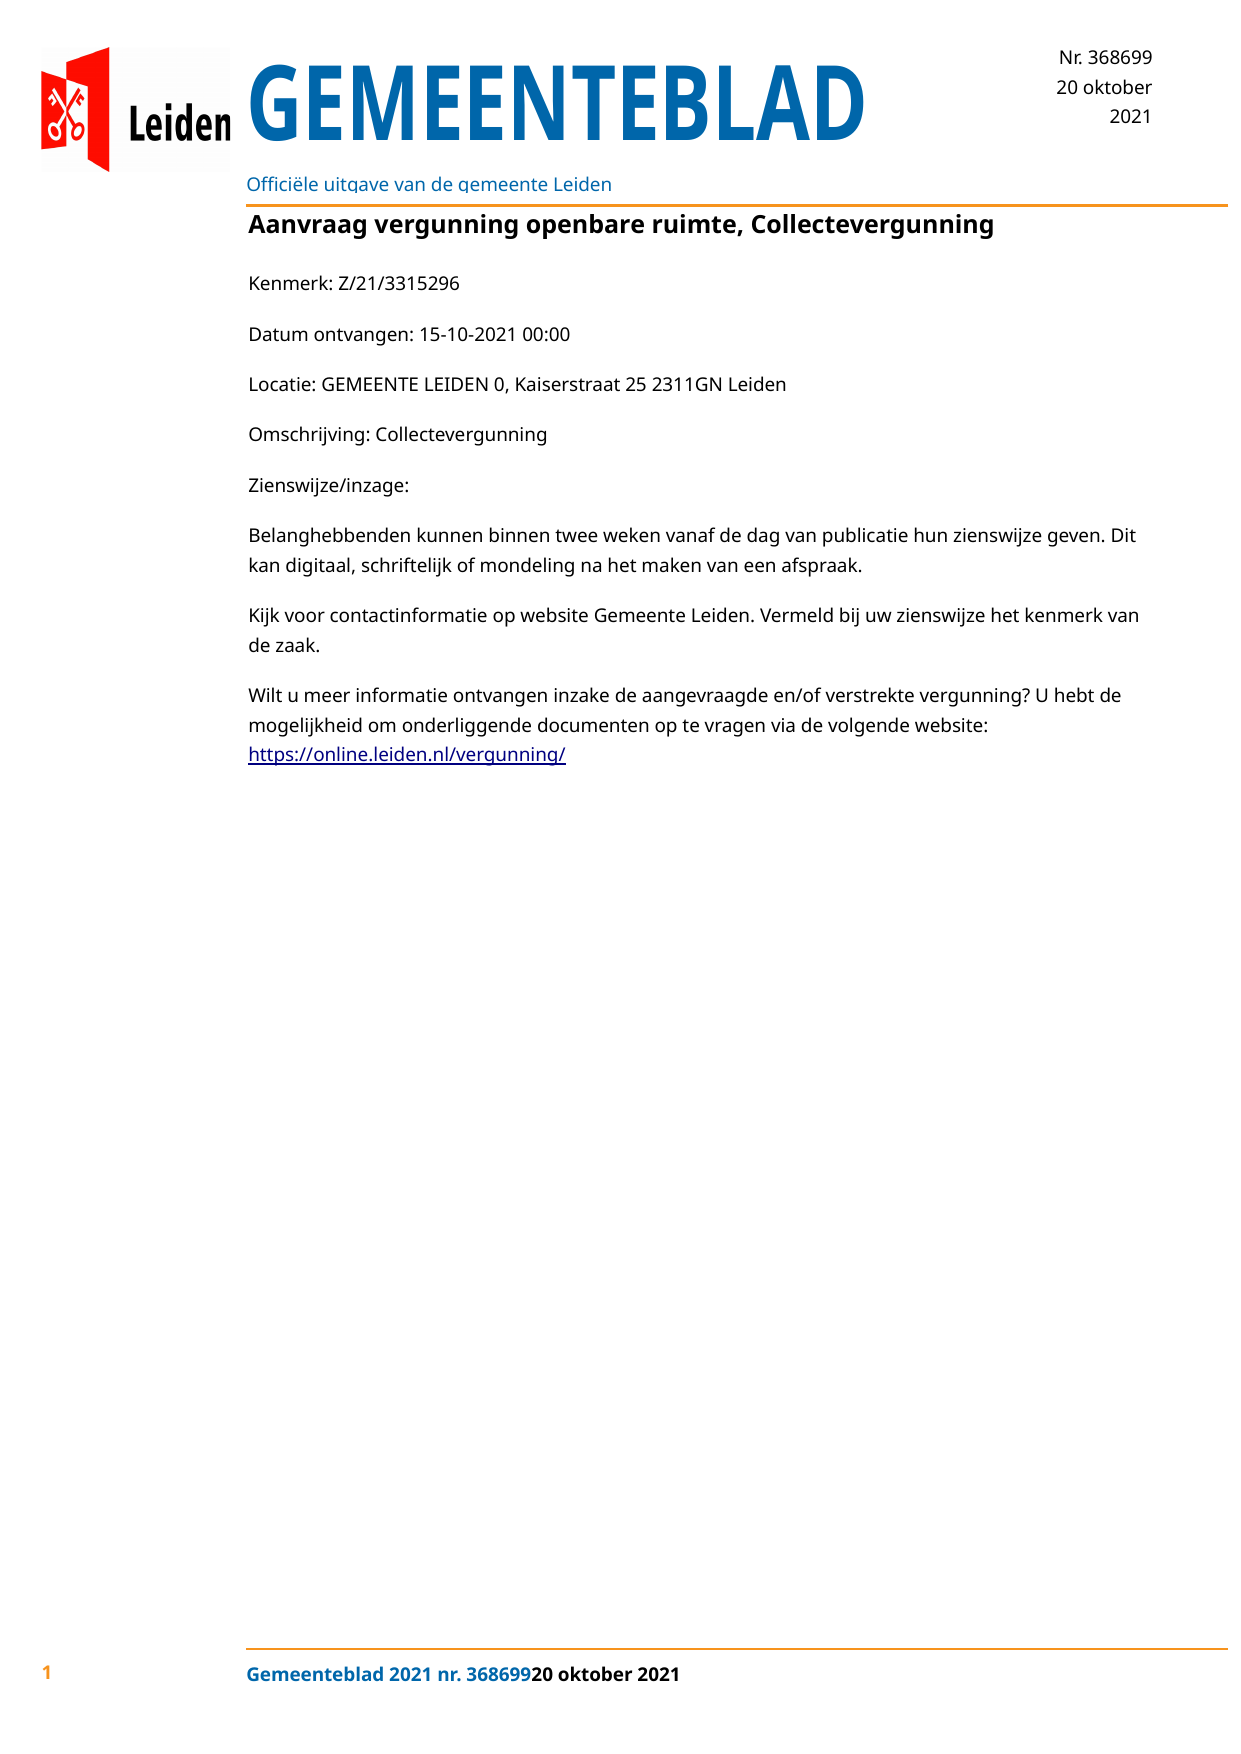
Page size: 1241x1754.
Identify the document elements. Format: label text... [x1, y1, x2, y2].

text Omschrijving: Collectevergunning [248, 422, 1152, 447]
text Wilt u meer informatie ontvangen inzake de aangevraagde en/of verstrekte vergunning? U hebt de mogelijkheid om onderliggende documenten op te vragen via de volgende website: https://online.leiden.nl/vergunning/ [248, 682, 1152, 767]
text Locatie: GEMEENTE LEIDEN 0, Kaiserstraat 25 2311GN Leiden [248, 371, 1152, 397]
text Zienswijze/inzage: [248, 472, 1152, 498]
text Datum ontvangen: 15-10-2021 00:00 [248, 321, 1152, 346]
text Kenmerk: Z/21/3315296 [248, 270, 1152, 296]
text Kijk voor contactinformatie op website Gemeente Leiden. Vermeld bij uw zienswijze het kenmerk van de zaak. [248, 602, 1152, 658]
picture [41, 47, 231, 172]
text Belanghebbenden kunnen binnen twee weken vanaf de dag van publicatie hun zienswijze geven. Dit kan digitaal, schriftelijk of mondeling na het maken van een afspraak. [248, 522, 1152, 578]
text Aanvraag vergunning openbare ruimte, Collectevergunning [248, 207, 1152, 241]
